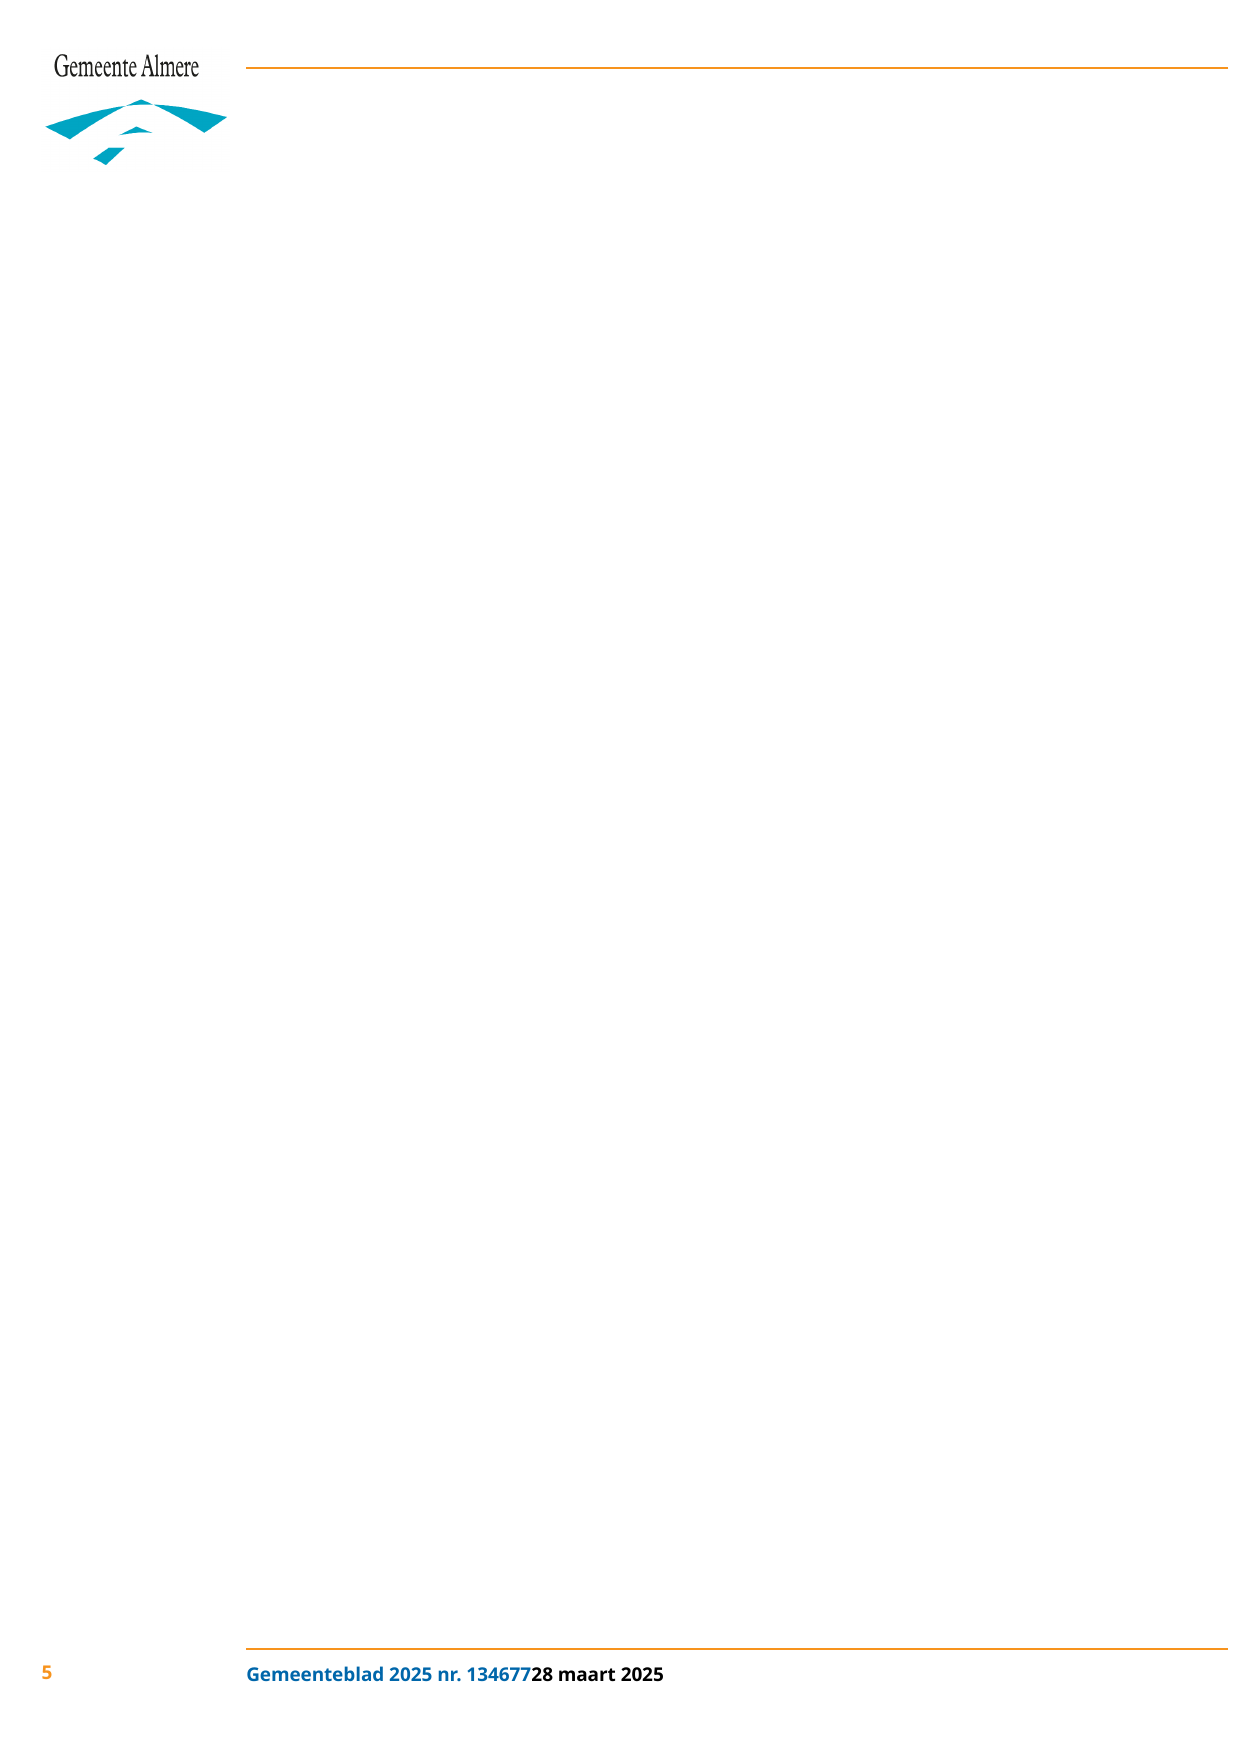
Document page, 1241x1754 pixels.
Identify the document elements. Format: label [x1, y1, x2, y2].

picture [41, 47, 231, 172]
